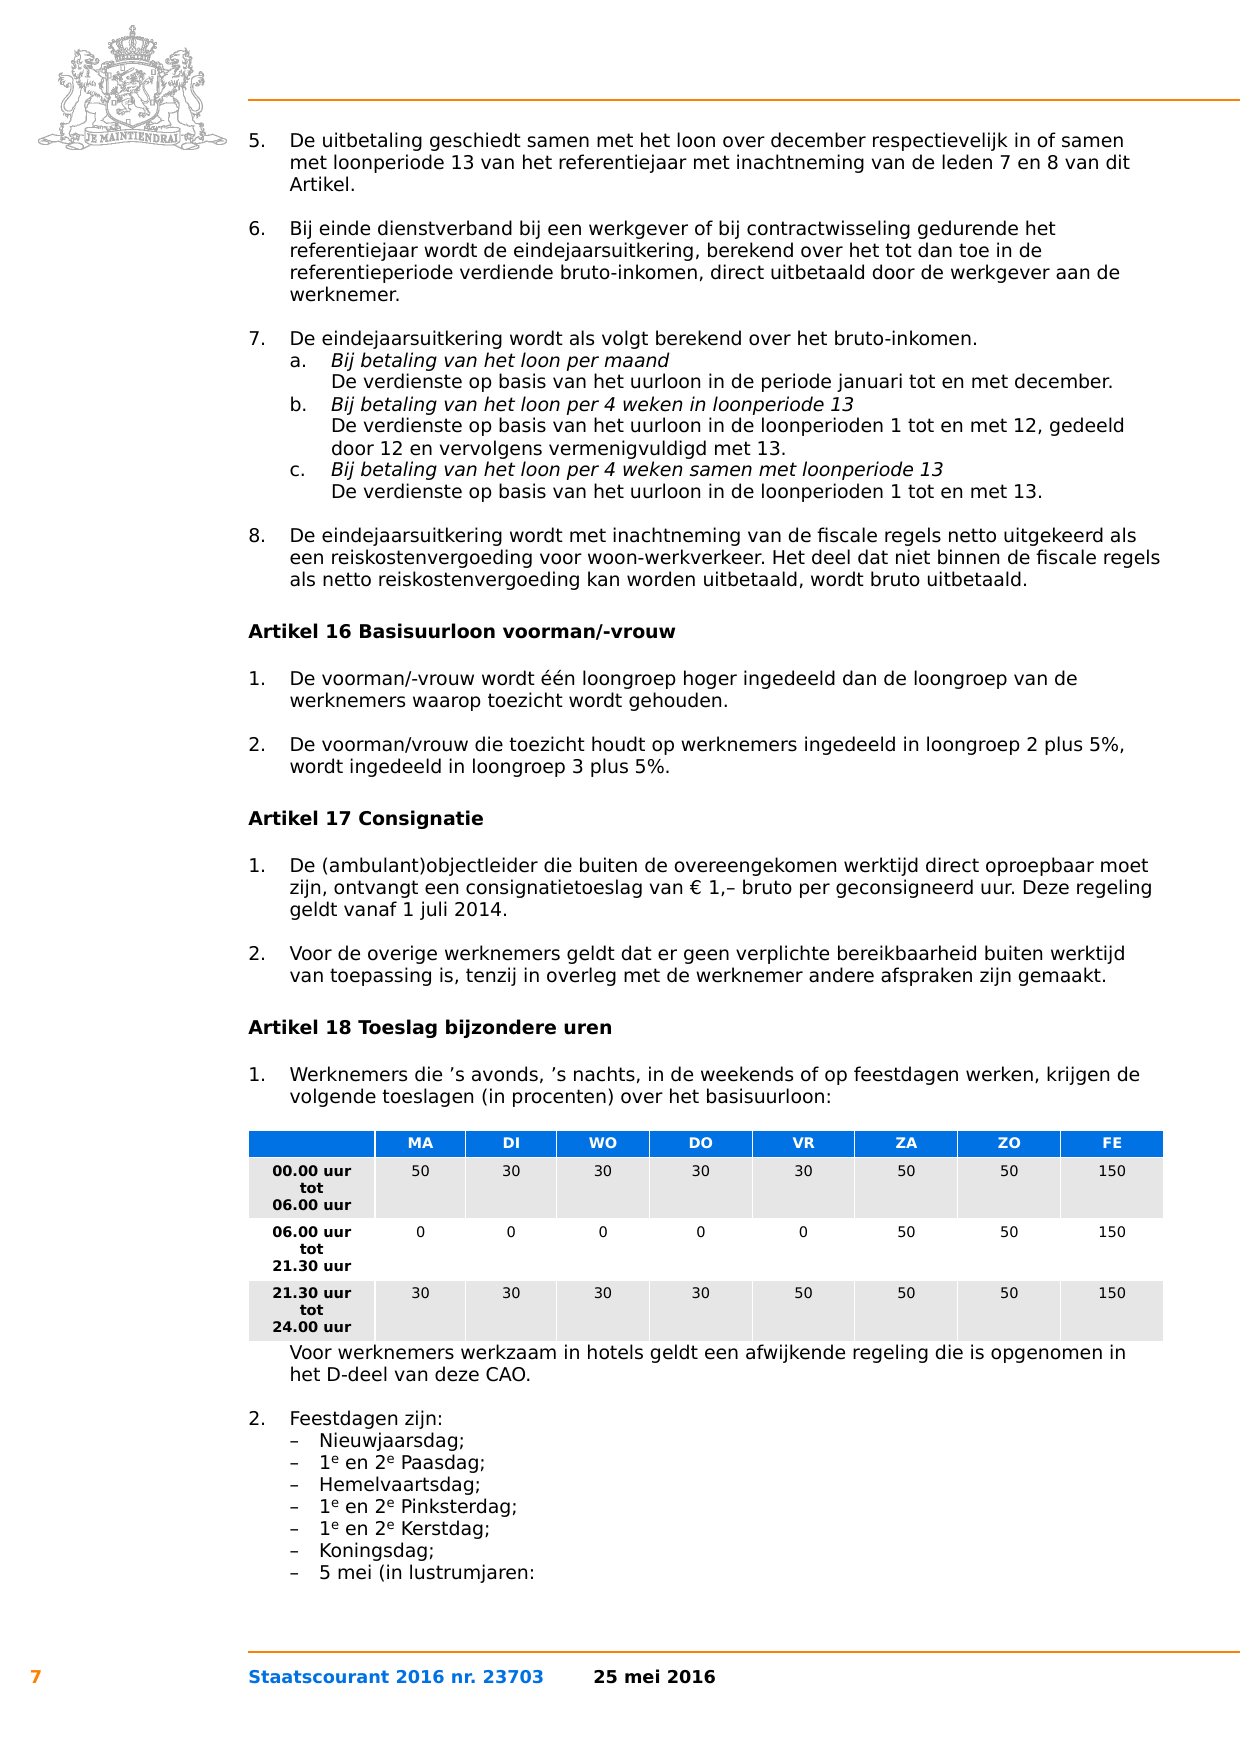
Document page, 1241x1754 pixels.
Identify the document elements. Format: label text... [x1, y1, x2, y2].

text – Koningsdag; [289, 1540, 1163, 1562]
table_cell 00.00 uur tot 06.00 uur [249, 1158, 374, 1218]
table_header DI [466, 1131, 556, 1157]
table_cell 50 [958, 1219, 1060, 1279]
text 8. De eindejaarsuitkering wordt met inachtneming van de fiscale regels netto uitgekeerd als een reiskostenvergoeding voor woon-werkverkeer. Het deel dat niet binnen de fiscale regels als netto reiskostenvergoeding kan worden uitbetaald, wordt bruto uitbetaald. [248, 525, 1163, 591]
table_cell 50 [376, 1158, 465, 1218]
table_header WO [557, 1131, 649, 1157]
subtitle Artikel 18 Toeslag bijzondere uren [248, 1017, 1163, 1039]
table_cell 30 [466, 1158, 556, 1218]
text 6. Bij einde dienstverband bij een werkgever of bij contractwisseling gedurende het referentiejaar wordt de eindejaarsuitkering, berekend over het tot dan toe in de referentieperiode verdiende bruto-inkomen, direct uitbetaald door de werkgever aan de werknemer. [248, 218, 1163, 306]
table_header MA [376, 1131, 465, 1157]
text 2. De voorman/vrouw die toezicht houdt op werknemers ingedeeld in loongroep 2 plus 5%, wordt ingedeeld in loongroep 3 plus 5%. [248, 734, 1163, 778]
table_header ZA [855, 1131, 957, 1157]
table_cell 30 [650, 1281, 752, 1341]
table_cell 21.30 uur tot 24.00 uur [249, 1281, 374, 1341]
text De verdienste op basis van het uurloon in de periode januari tot en met december. [331, 371, 1163, 393]
table_cell 06.00 uur tot 21.30 uur [249, 1219, 374, 1279]
table_header [249, 1131, 374, 1157]
table_cell 30 [376, 1281, 465, 1341]
text De verdienste op basis van het uurloon in de loonperioden 1 tot en met 12, gedeeld door 12 en vervolgens vermenigvuldigd met 13. [331, 415, 1163, 459]
table_header VR [753, 1131, 854, 1157]
table_cell 150 [1061, 1281, 1163, 1341]
table_cell 150 [1061, 1219, 1163, 1279]
table_cell 30 [466, 1281, 556, 1341]
text – 1e en 2e Paasdag; [289, 1452, 1163, 1474]
text 5. De uitbetaling geschiedt samen met het loon over december respectievelijk in of samen met loonperiode 13 van het referentiejaar met inachtneming van de leden 7 en 8 van dit Artikel. [248, 130, 1163, 196]
text 2. Feestdagen zijn: [248, 1408, 1163, 1430]
text 1. Werknemers die ’s avonds, ’s nachts, in de weekends of op feestdagen werken, krijgen de volgende toeslagen (in procenten) over het basisuurloon: [248, 1064, 1163, 1108]
table_cell 50 [855, 1158, 957, 1218]
text De verdienste op basis van het uurloon in de loonperioden 1 tot en met 13. [331, 481, 1163, 503]
text – 5 mei (in lustrumjaren: [289, 1562, 1163, 1584]
text a. Bij betaling van het loon per maand [289, 349, 1163, 371]
text Voor werknemers werkzaam in hotels geldt een afwijkende regeling die is opgenomen in het D-deel van deze CAO. [289, 1342, 1163, 1386]
text 1. De voorman/-vrouw wordt één loongroep hoger ingedeeld dan de loongroep van de werknemers waarop toezicht wordt gehouden. [248, 668, 1163, 712]
text 7. De eindejaarsuitkering wordt als volgt berekend over het bruto-inkomen. [248, 327, 1163, 349]
text – Hemelvaartsdag; [289, 1474, 1163, 1496]
table_cell 50 [855, 1281, 957, 1341]
subtitle Artikel 17 Consignatie [248, 808, 1163, 830]
text – 1e en 2e Pinksterdag; [289, 1496, 1163, 1518]
text – 1e en 2e Kerstdag; [289, 1518, 1163, 1540]
text 1. De (ambulant)objectleider die buiten de overeengekomen werktijd direct oproepbaar moet zijn, ontvangt een consignatietoeslag van € 1,– bruto per geconsigneerd uur. Deze regeling geldt vanaf 1 juli 2014. [248, 855, 1163, 921]
table_cell 30 [557, 1281, 649, 1341]
table_cell 50 [753, 1281, 854, 1341]
text b. Bij betaling van het loon per 4 weken in loonperiode 13 [289, 393, 1163, 415]
table_header DO [650, 1131, 752, 1157]
table_cell 0 [650, 1219, 752, 1279]
table_cell 0 [753, 1219, 854, 1279]
table_cell 0 [466, 1219, 556, 1279]
table_cell 50 [855, 1219, 957, 1279]
table_cell 0 [376, 1219, 465, 1279]
table_header FE [1061, 1131, 1163, 1157]
table_cell 50 [958, 1158, 1060, 1218]
picture [38, 25, 227, 150]
table_cell 0 [557, 1219, 649, 1279]
table_cell 50 [958, 1281, 1060, 1341]
subtitle Artikel 16 Basisuurloon voorman/-vrouw [248, 621, 1163, 643]
table_cell 30 [753, 1158, 854, 1218]
table_cell 150 [1061, 1158, 1163, 1218]
table_header ZO [958, 1131, 1060, 1157]
text 2. Voor de overige werknemers geldt dat er geen verplichte bereikbaarheid buiten werktijd van toepassing is, tenzij in overleg met de werknemer andere afspraken zijn gemaakt. [248, 943, 1163, 987]
text – Nieuwjaarsdag; [289, 1430, 1163, 1452]
table_cell 30 [650, 1158, 752, 1218]
table_cell 30 [557, 1158, 649, 1218]
text c. Bij betaling van het loon per 4 weken samen met loonperiode 13 [289, 459, 1163, 481]
